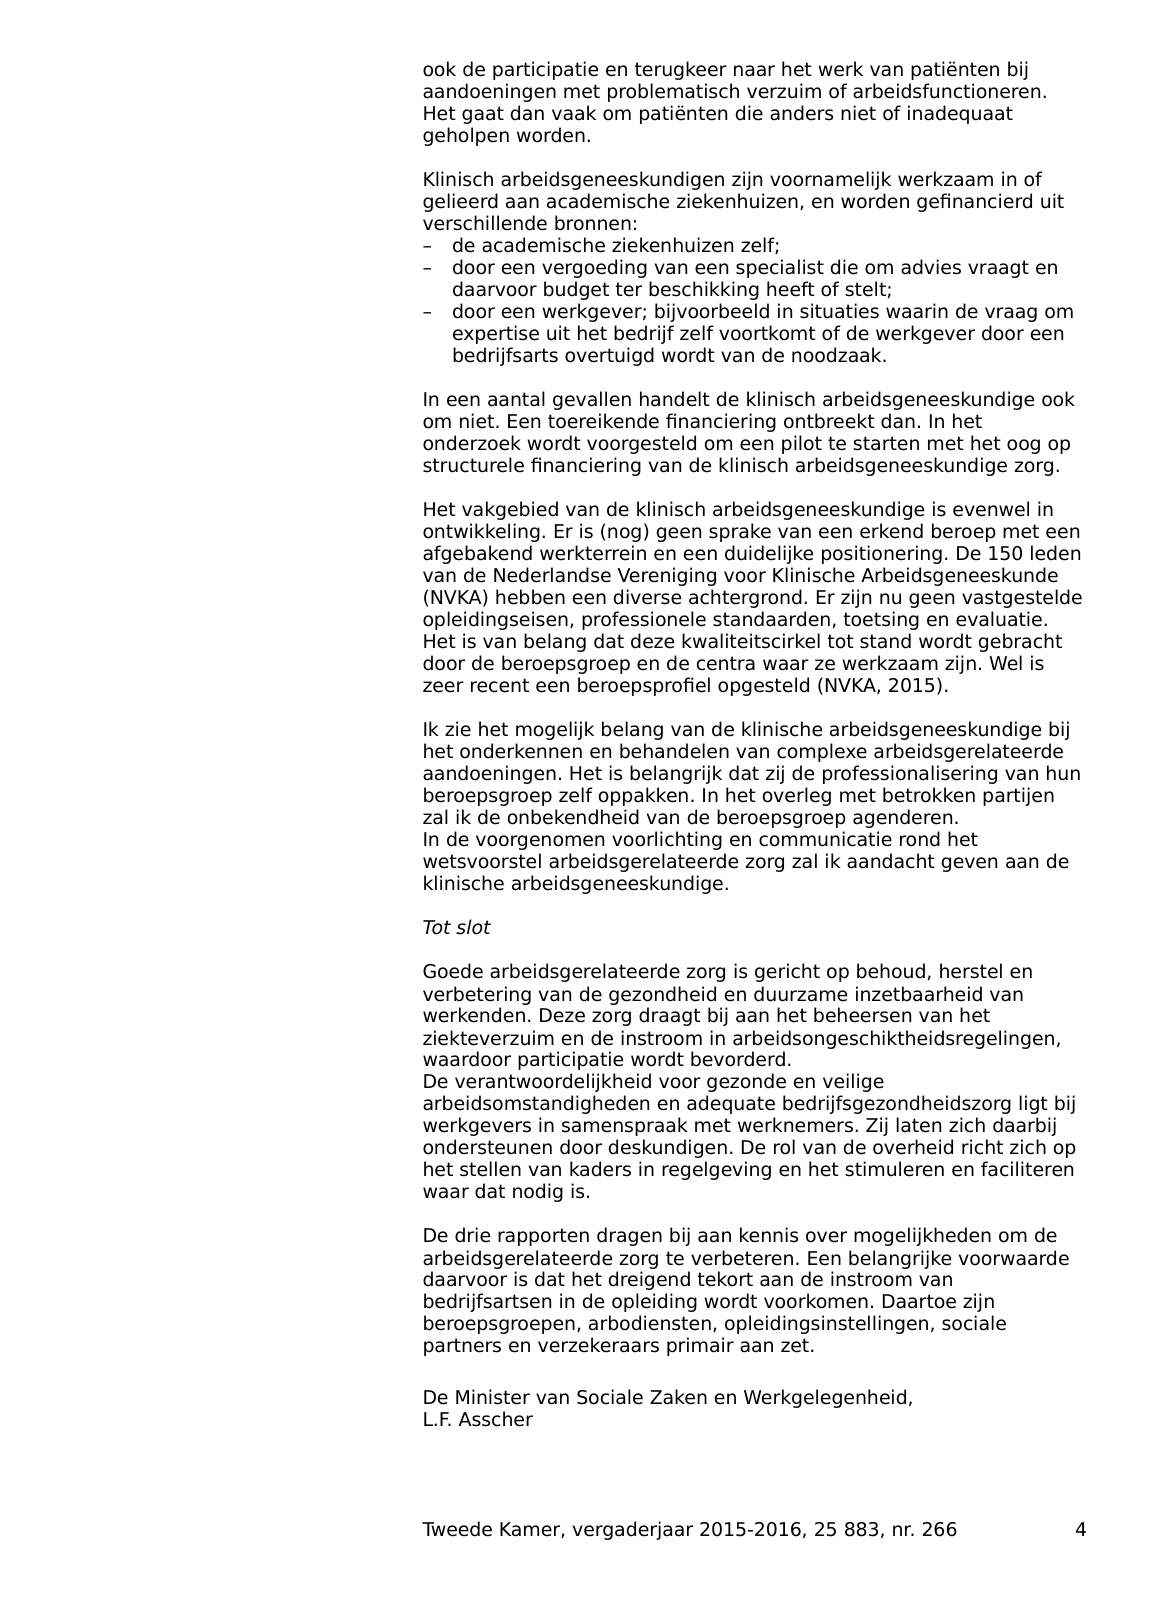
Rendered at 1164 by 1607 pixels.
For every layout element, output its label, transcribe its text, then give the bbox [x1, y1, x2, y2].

text In een aantal gevallen handelt de klinisch arbeidsgeneeskundige ook om niet. Een toereikende financiering ontbreekt dan. In het onderzoek wordt voorgesteld om een pilot te starten met het oog op structurele financiering van de klinisch arbeidsgeneeskundige zorg. [422, 389, 1087, 477]
text ook de participatie en terugkeer naar het werk van patiënten bij aandoeningen met problematisch verzuim of arbeidsfunctioneren. Het gaat dan vaak om patiënten die anders niet of inadequaat geholpen worden. [422, 59, 1087, 147]
text De Minister van Sociale Zaken en Werkgelegenheid, L.F. Asscher [422, 1387, 1087, 1431]
text Goede arbeidsgerelateerde zorg is gericht op behoud, herstel en verbetering van de gezondheid en duurzame inzetbaarheid van werkenden. Deze zorg draagt bij aan het beheersen van het ziekteverzuim en de instroom in arbeidsongeschiktheidsregelingen, waardoor participatie wordt bevorderd. [422, 961, 1087, 1071]
text De drie rapporten dragen bij aan kennis over mogelijkheden om de arbeidsgerelateerde zorg te verbeteren. Een belangrijke voorwaarde daarvoor is dat het dreigend tekort aan de instroom van bedrijfsartsen in de opleiding wordt voorkomen. Daartoe zijn beroepsgroepen, arbodiensten, opleidingsinstellingen, sociale partners en verzekeraars primair aan zet. [422, 1225, 1087, 1357]
text – de academische ziekenhuizen zelf; [422, 235, 1087, 257]
text Klinisch arbeidsgeneeskundigen zijn voornamelijk werkzaam in of gelieerd aan academische ziekenhuizen, en worden gefinancierd uit verschillende bronnen: [422, 169, 1087, 235]
subtitle Tot slot [422, 917, 1087, 939]
text Het vakgebied van de klinisch arbeidsgeneeskundige is evenwel in ontwikkeling. Er is (nog) geen sprake van een erkend beroep met een afgebakend werkterrein en een duidelijke positionering. De 150 leden van de Nederlandse Vereniging voor Klinische Arbeidsgeneeskunde (NVKA) hebben een diverse achtergrond. Er zijn nu geen vastgestelde opleidingseisen, professionele standaarden, toetsing en evaluatie. Het is van belang dat deze kwaliteitscirkel tot stand wordt gebracht door de beroepsgroep en de centra waar ze werkzaam zijn. Wel is zeer recent een beroepsprofiel opgesteld (NVKA, 2015). [422, 499, 1087, 697]
text – door een werkgever; bijvoorbeeld in situaties waarin de vraag om expertise uit het bedrijf zelf voortkomt of de werkgever door een bedrijfsarts overtuigd wordt van de noodzaak. [422, 301, 1087, 367]
text Ik zie het mogelijk belang van de klinische arbeidsgeneeskundige bij het onderkennen en behandelen van complexe arbeidsgerelateerde aandoeningen. Het is belangrijk dat zij de professionalisering van hun beroepsgroep zelf oppakken. In het overleg met betrokken partijen zal ik de onbekendheid van de beroepsgroep agenderen. [422, 719, 1087, 829]
text – door een vergoeding van een specialist die om advies vraagt en daarvoor budget ter beschikking heeft of stelt; [422, 257, 1087, 301]
text De verantwoordelijkheid voor gezonde en veilige arbeidsomstandigheden en adequate bedrijfsgezondheidszorg ligt bij werkgevers in samenspraak met werknemers. Zij laten zich daarbij ondersteunen door deskundigen. De rol van de overheid richt zich op het stellen van kaders in regelgeving en het stimuleren en faciliteren waar dat nodig is. [422, 1071, 1087, 1203]
text In de voorgenomen voorlichting en communicatie rond het wetsvoorstel arbeidsgerelateerde zorg zal ik aandacht geven aan de klinische arbeidsgeneeskundige. [422, 829, 1087, 895]
